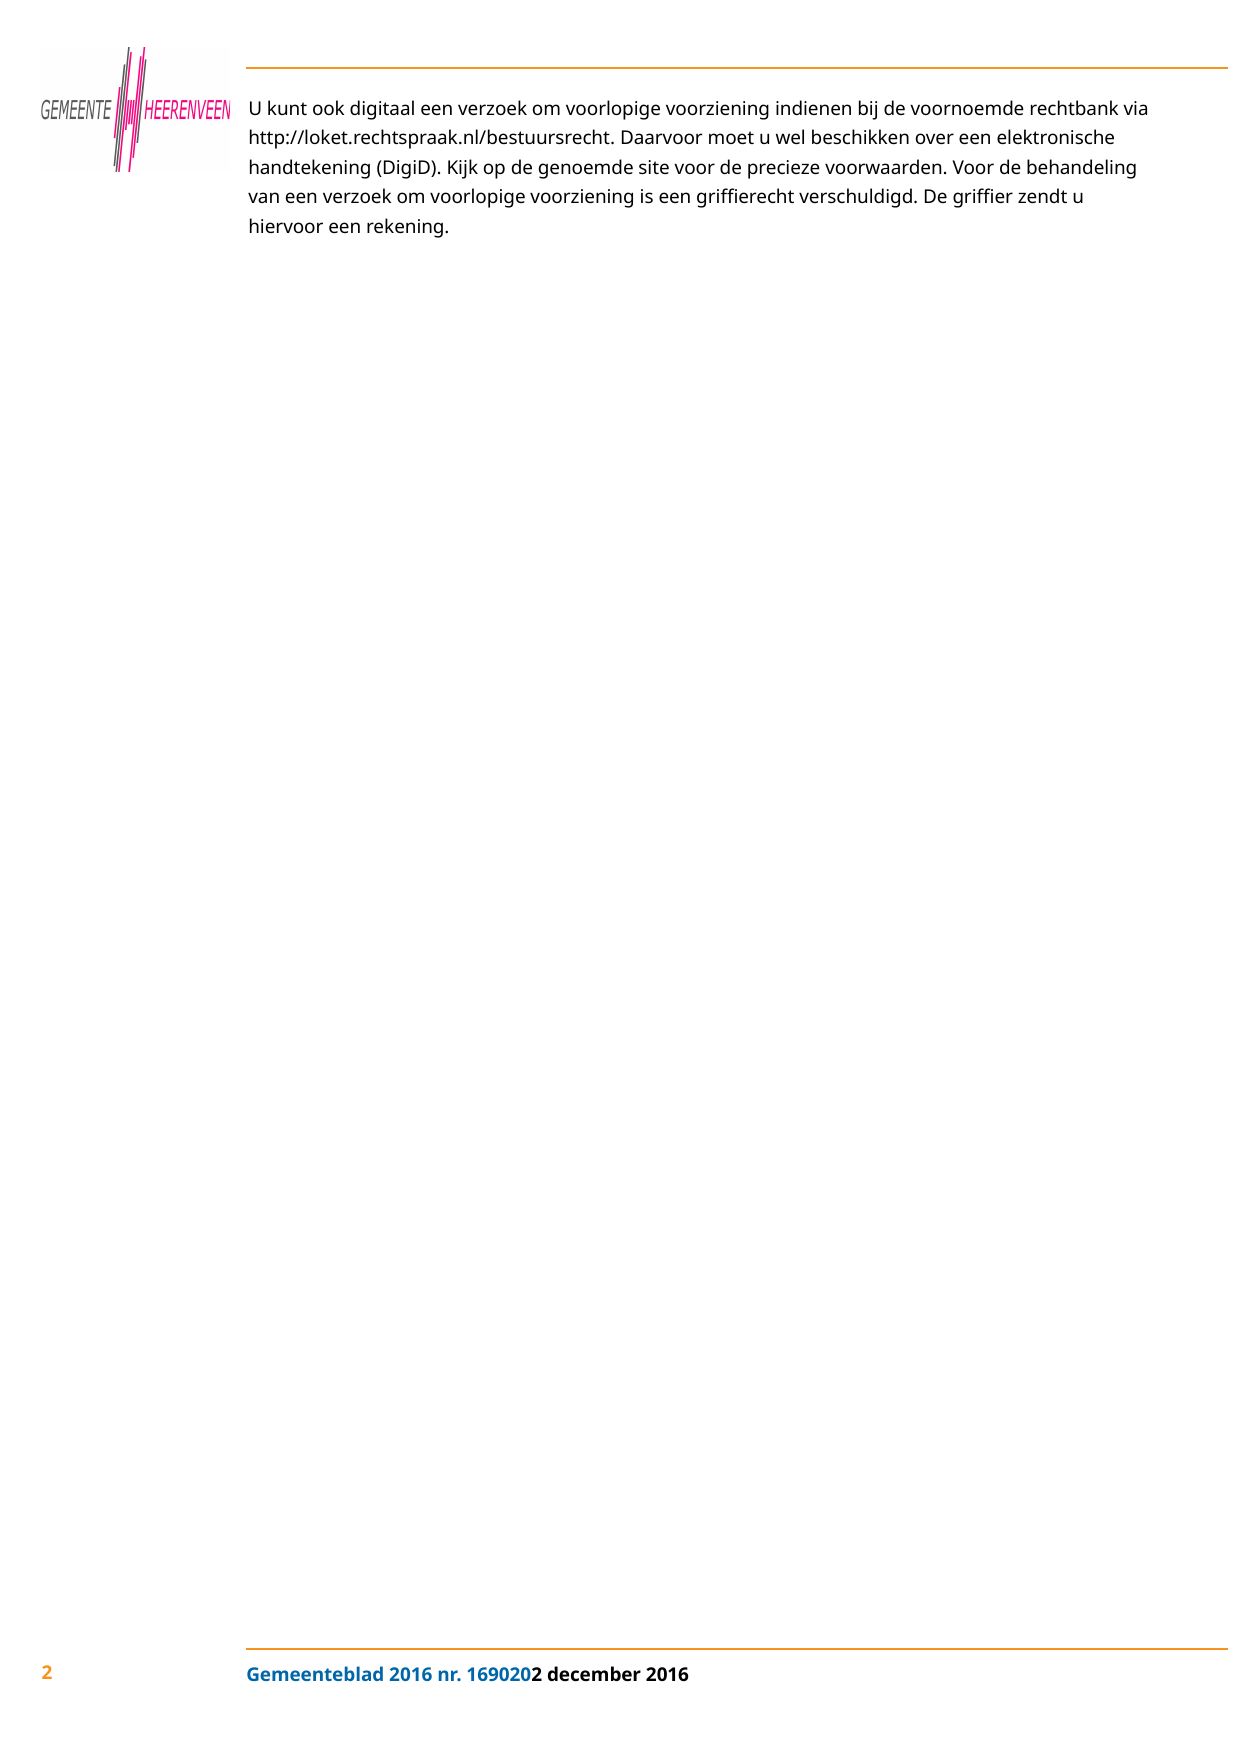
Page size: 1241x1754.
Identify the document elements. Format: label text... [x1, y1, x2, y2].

picture [41, 47, 231, 172]
text U kunt ook digitaal een verzoek om voorlopige voorziening indienen bij de voornoemde rechtbank via http://loket.rechtspraak.nl/bestuursrecht. Daarvoor moet u wel beschikken over een elektronische handtekening (DigiD). Kijk op de genoemde site voor de precieze voorwaarden. Voor de behandeling van een verzoek om voorlopige voorziening is een griffierecht verschuldigd. De griffier zendt u hiervoor een rekening. [248, 95, 1152, 239]
